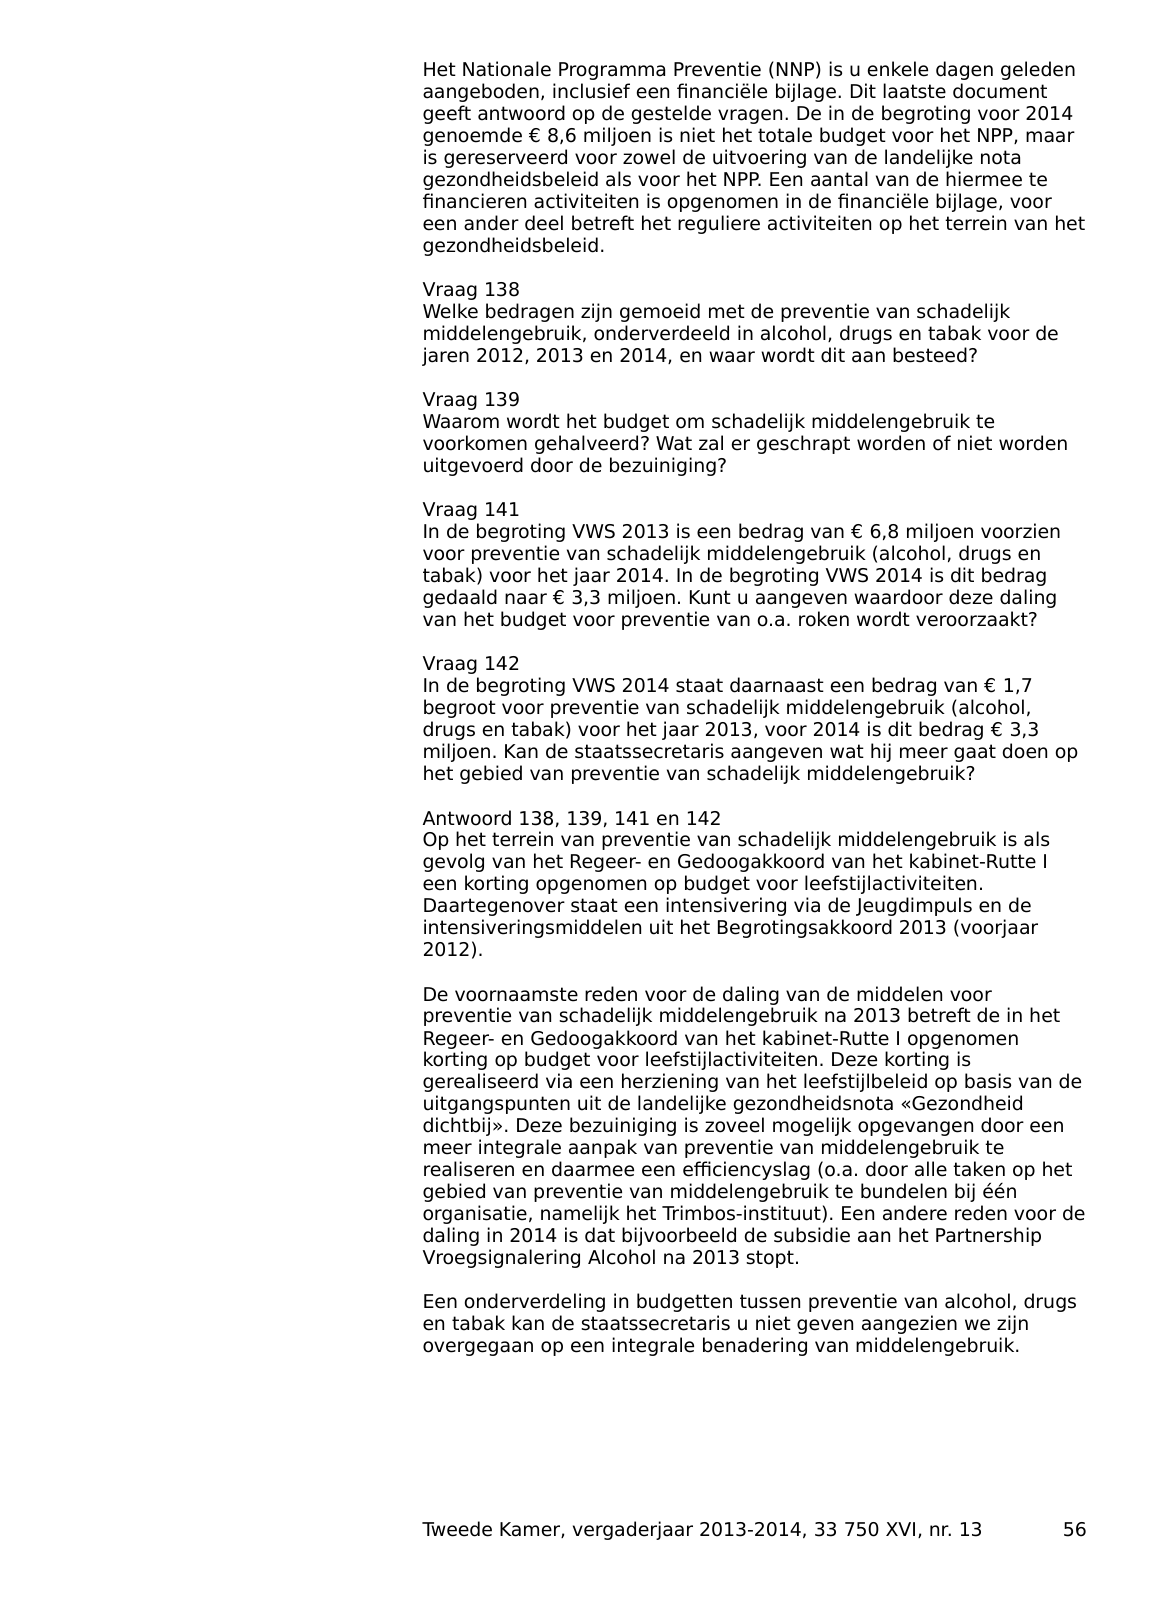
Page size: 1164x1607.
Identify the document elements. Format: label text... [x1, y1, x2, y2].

text Antwoord 138, 139, 141 en 142 [422, 807, 1087, 829]
text Waarom wordt het budget om schadelijk middelengebruik te voorkomen gehalveerd? Wat zal er geschrapt worden of niet worden uitgevoerd door de bezuiniging? [422, 411, 1087, 477]
text De voornaamste reden voor de daling van de middelen voor preventie van schadelijk middelengebruik na 2013 betreft de in het Regeer- en Gedoogakkoord van het kabinet-Rutte I opgenomen korting op budget voor leefstijlactiviteiten. Deze korting is gerealiseerd via een herziening van het leefstijlbeleid op basis van de uitgangspunten uit de landelijke gezondheidsnota «Gezondheid dichtbij». Deze bezuiniging is zoveel mogelijk opgevangen door een meer integrale aanpak van preventie van middelengebruik te realiseren en daarmee een efficiencyslag (o.a. door alle taken op het gebied van preventie van middelengebruik te bundelen bij één organisatie, namelijk het Trimbos-instituut). Een andere reden voor de daling in 2014 is dat bijvoorbeeld de subsidie aan het Partnership Vroegsignalering Alcohol na 2013 stopt. [422, 983, 1087, 1269]
text Vraag 139 [422, 389, 1087, 411]
text Vraag 142 [422, 653, 1087, 675]
text Een onderverdeling in budgetten tussen preventie van alcohol, drugs en tabak kan de staatssecretaris u niet geven aangezien we zijn overgegaan op een integrale benadering van middelengebruik. [422, 1291, 1087, 1357]
text Vraag 138 [422, 279, 1087, 301]
text Het Nationale Programma Preventie (NNP) is u enkele dagen geleden aangeboden, inclusief een financiële bijlage. Dit laatste document geeft antwoord op de gestelde vragen. De in de begroting voor 2014 genoemde € 8,6 miljoen is niet het totale budget voor het NPP, maar is gereserveerd voor zowel de uitvoering van de landelijke nota gezondheidsbeleid als voor het NPP. Een aantal van de hiermee te financieren activiteiten is opgenomen in de financiële bijlage, voor een ander deel betreft het reguliere activiteiten op het terrein van het gezondheidsbeleid. [422, 59, 1087, 257]
text Op het terrein van preventie van schadelijk middelengebruik is als gevolg van het Regeer- en Gedoogakkoord van het kabinet-Rutte I een korting opgenomen op budget voor leefstijlactiviteiten. Daartegenover staat een intensivering via de Jeugdimpuls en de intensiveringsmiddelen uit het Begrotingsakkoord 2013 (voorjaar 2012). [422, 829, 1087, 961]
text Vraag 141 [422, 499, 1087, 521]
text In de begroting VWS 2013 is een bedrag van € 6,8 miljoen voorzien voor preventie van schadelijk middelengebruik (alcohol, drugs en tabak) voor het jaar 2014. In de begroting VWS 2014 is dit bedrag gedaald naar € 3,3 miljoen. Kunt u aangeven waardoor deze daling van het budget voor preventie van o.a. roken wordt veroorzaakt? [422, 521, 1087, 631]
text Welke bedragen zijn gemoeid met de preventie van schadelijk middelengebruik, onderverdeeld in alcohol, drugs en tabak voor de jaren 2012, 2013 en 2014, en waar wordt dit aan besteed? [422, 301, 1087, 367]
text In de begroting VWS 2014 staat daarnaast een bedrag van € 1,7 begroot voor preventie van schadelijk middelengebruik (alcohol, drugs en tabak) voor het jaar 2013, voor 2014 is dit bedrag € 3,3 miljoen. Kan de staatssecretaris aangeven wat hij meer gaat doen op het gebied van preventie van schadelijk middelengebruik? [422, 675, 1087, 785]
